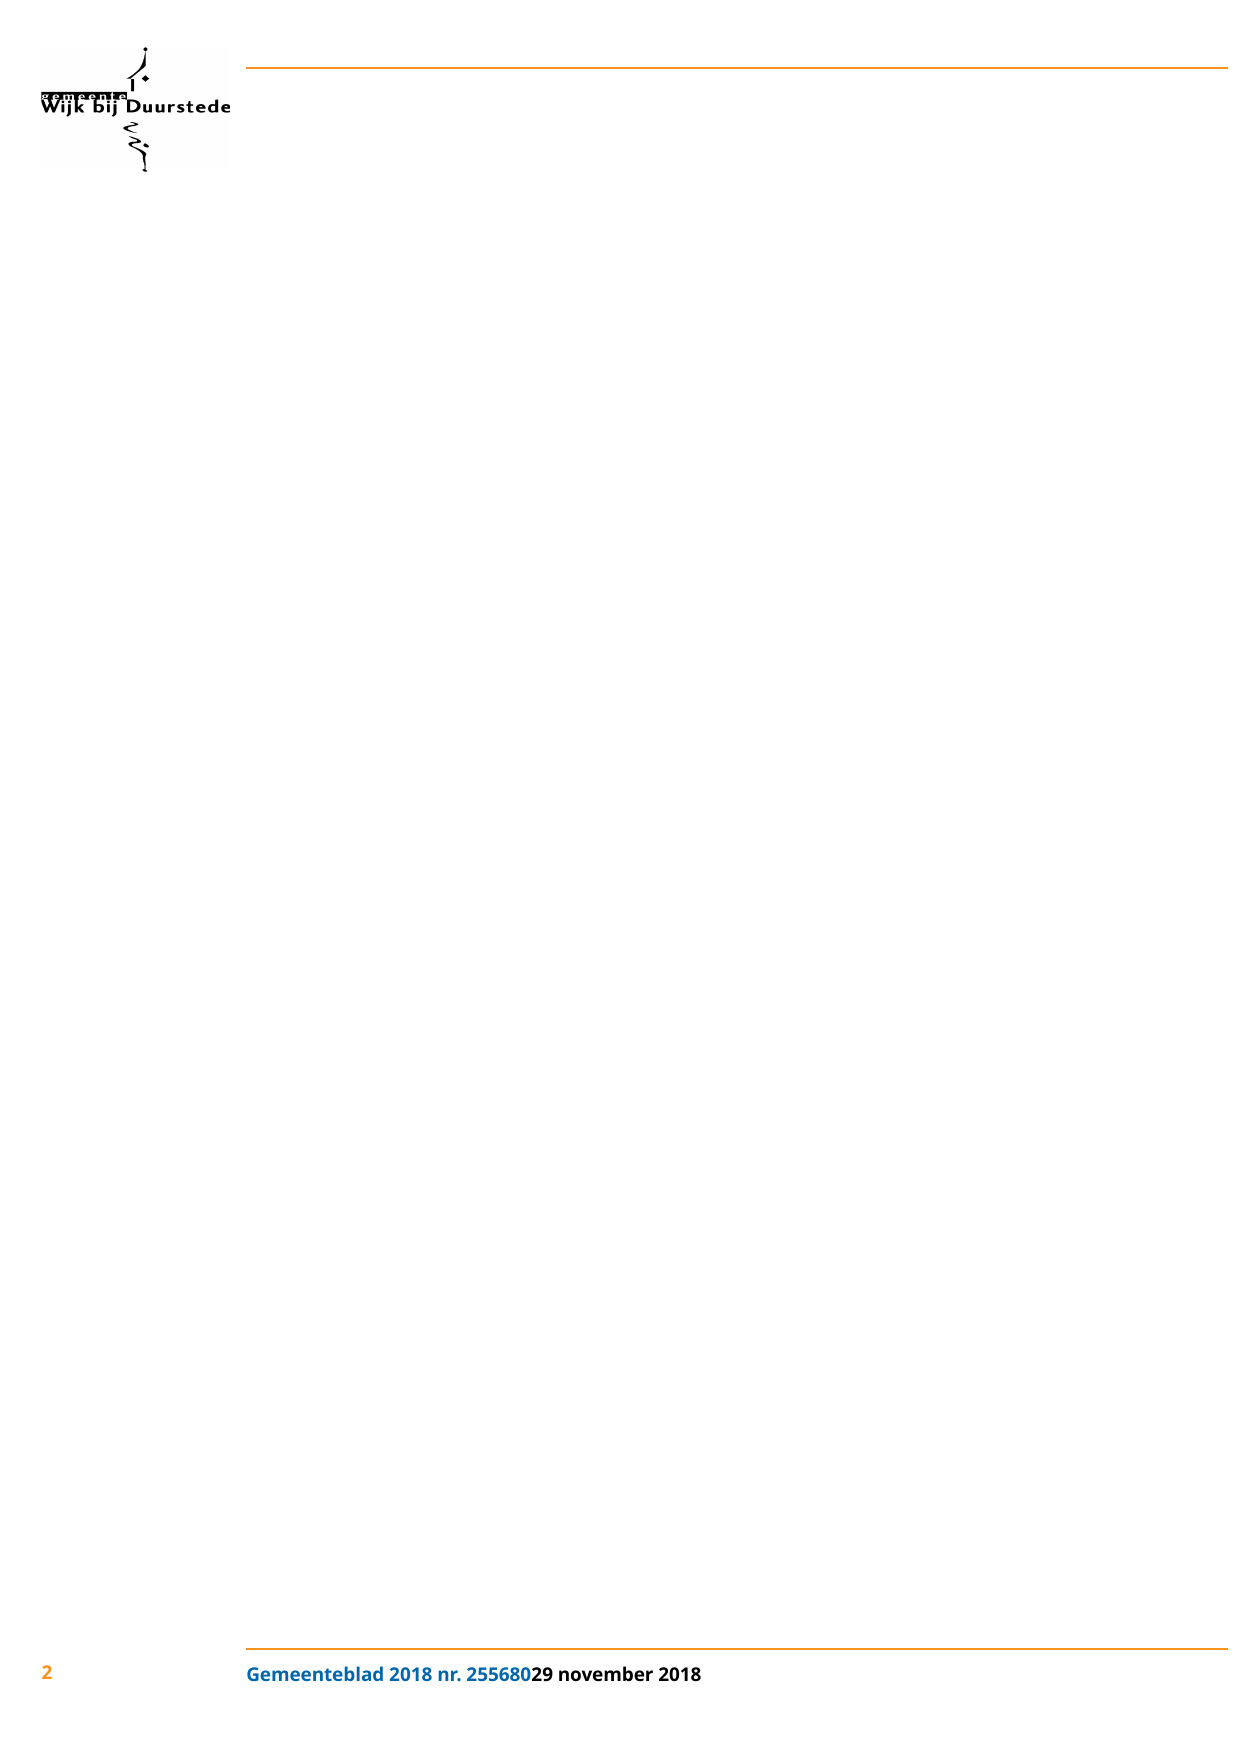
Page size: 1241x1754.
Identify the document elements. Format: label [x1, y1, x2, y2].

picture [41, 47, 231, 172]
